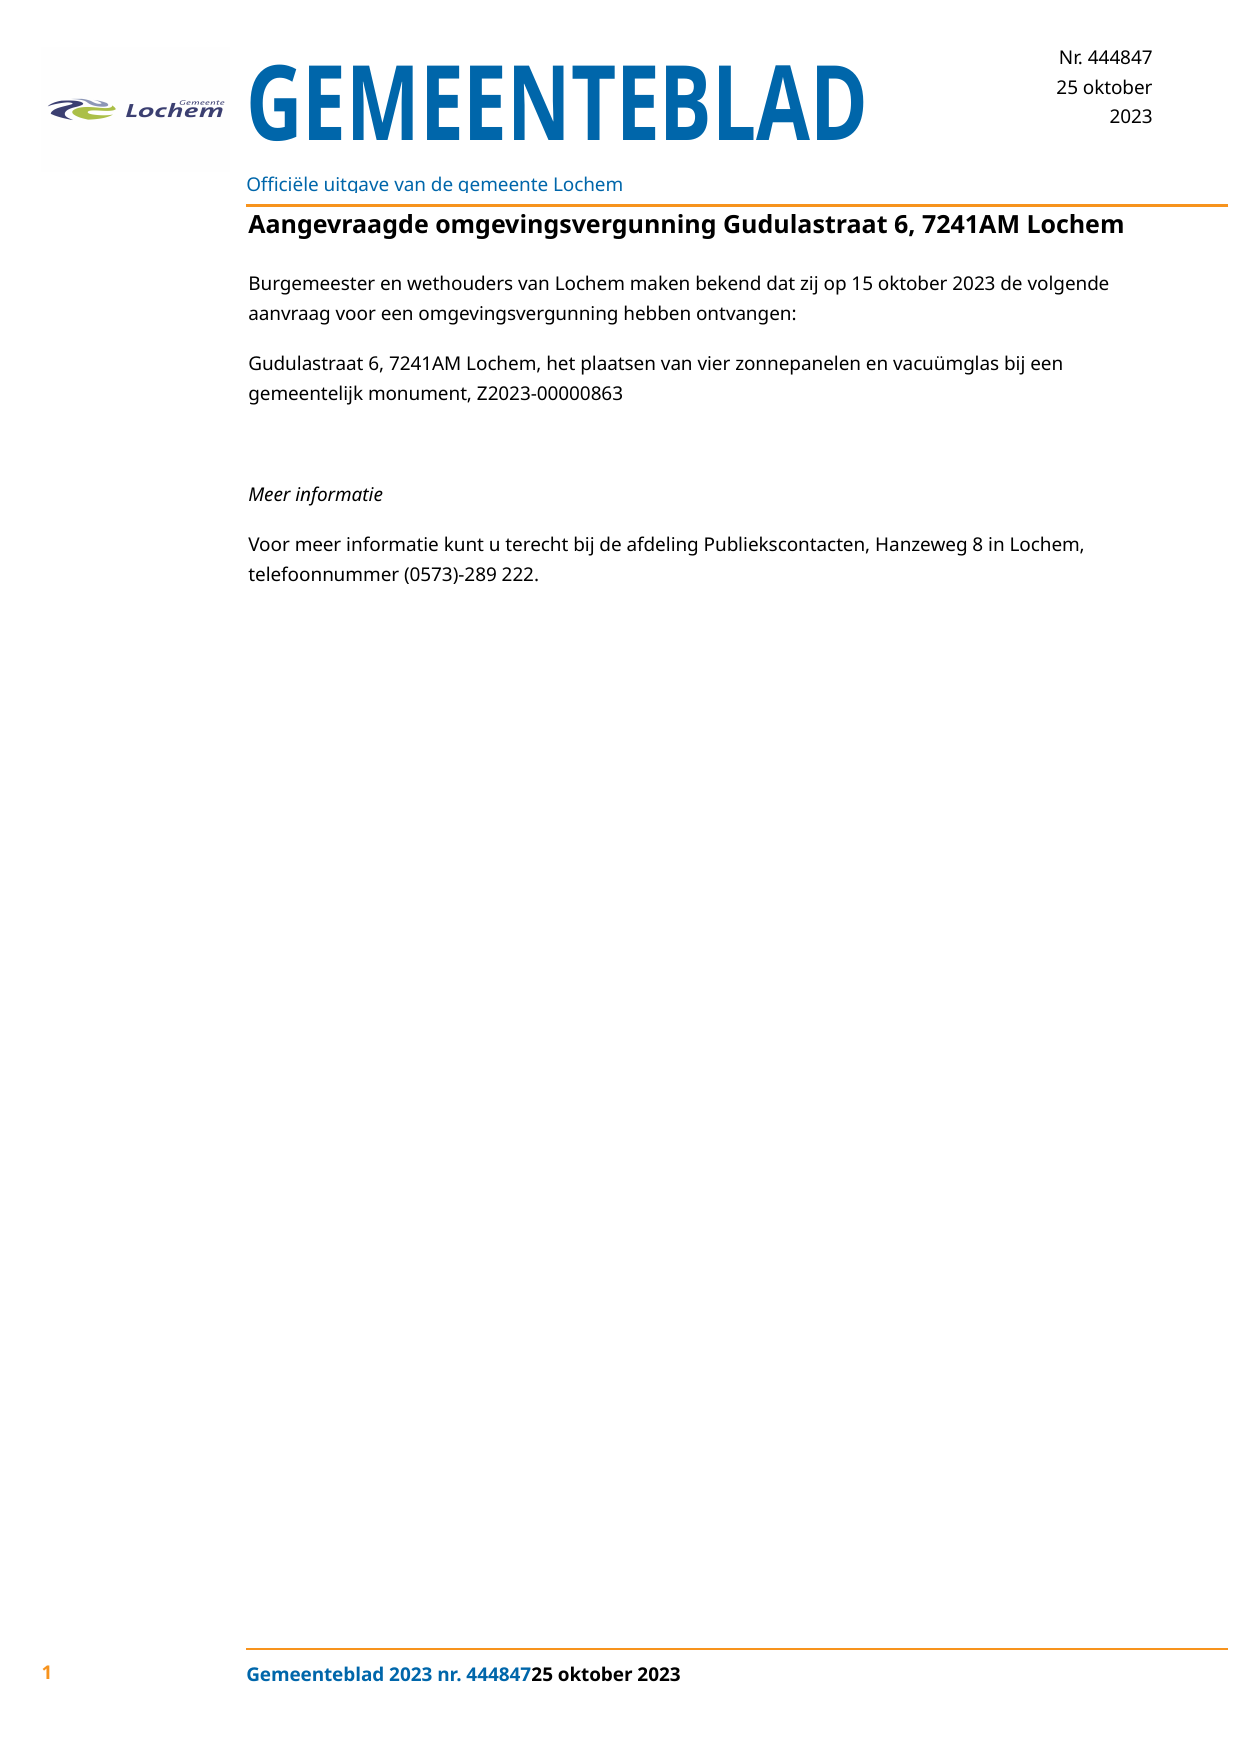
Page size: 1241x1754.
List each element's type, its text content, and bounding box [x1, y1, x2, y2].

text Gudulastraat 6, 7241AM Lochem, het plaatsen van vier zonnepanelen en vacuümglas bij een gemeentelijk monument, Z2023-00000863 [248, 350, 1152, 406]
text Meer informatie [248, 481, 1152, 506]
text Burgemeester en wethouders van Lochem maken bekend dat zij op 15 oktober 2023 de volgende aanvraag voor een omgevingsvergunning hebben ontvangen: [248, 270, 1152, 326]
text Voor meer informatie kunt u terecht bij de afdeling Publiekscontacten, Hanzeweg 8 in Lochem, telefoonnummer (0573)-289 222. [248, 531, 1152, 586]
text Aangevraagde omgevingsvergunning Gudulastraat 6, 7241AM Lochem [248, 207, 1152, 241]
picture [41, 47, 231, 172]
